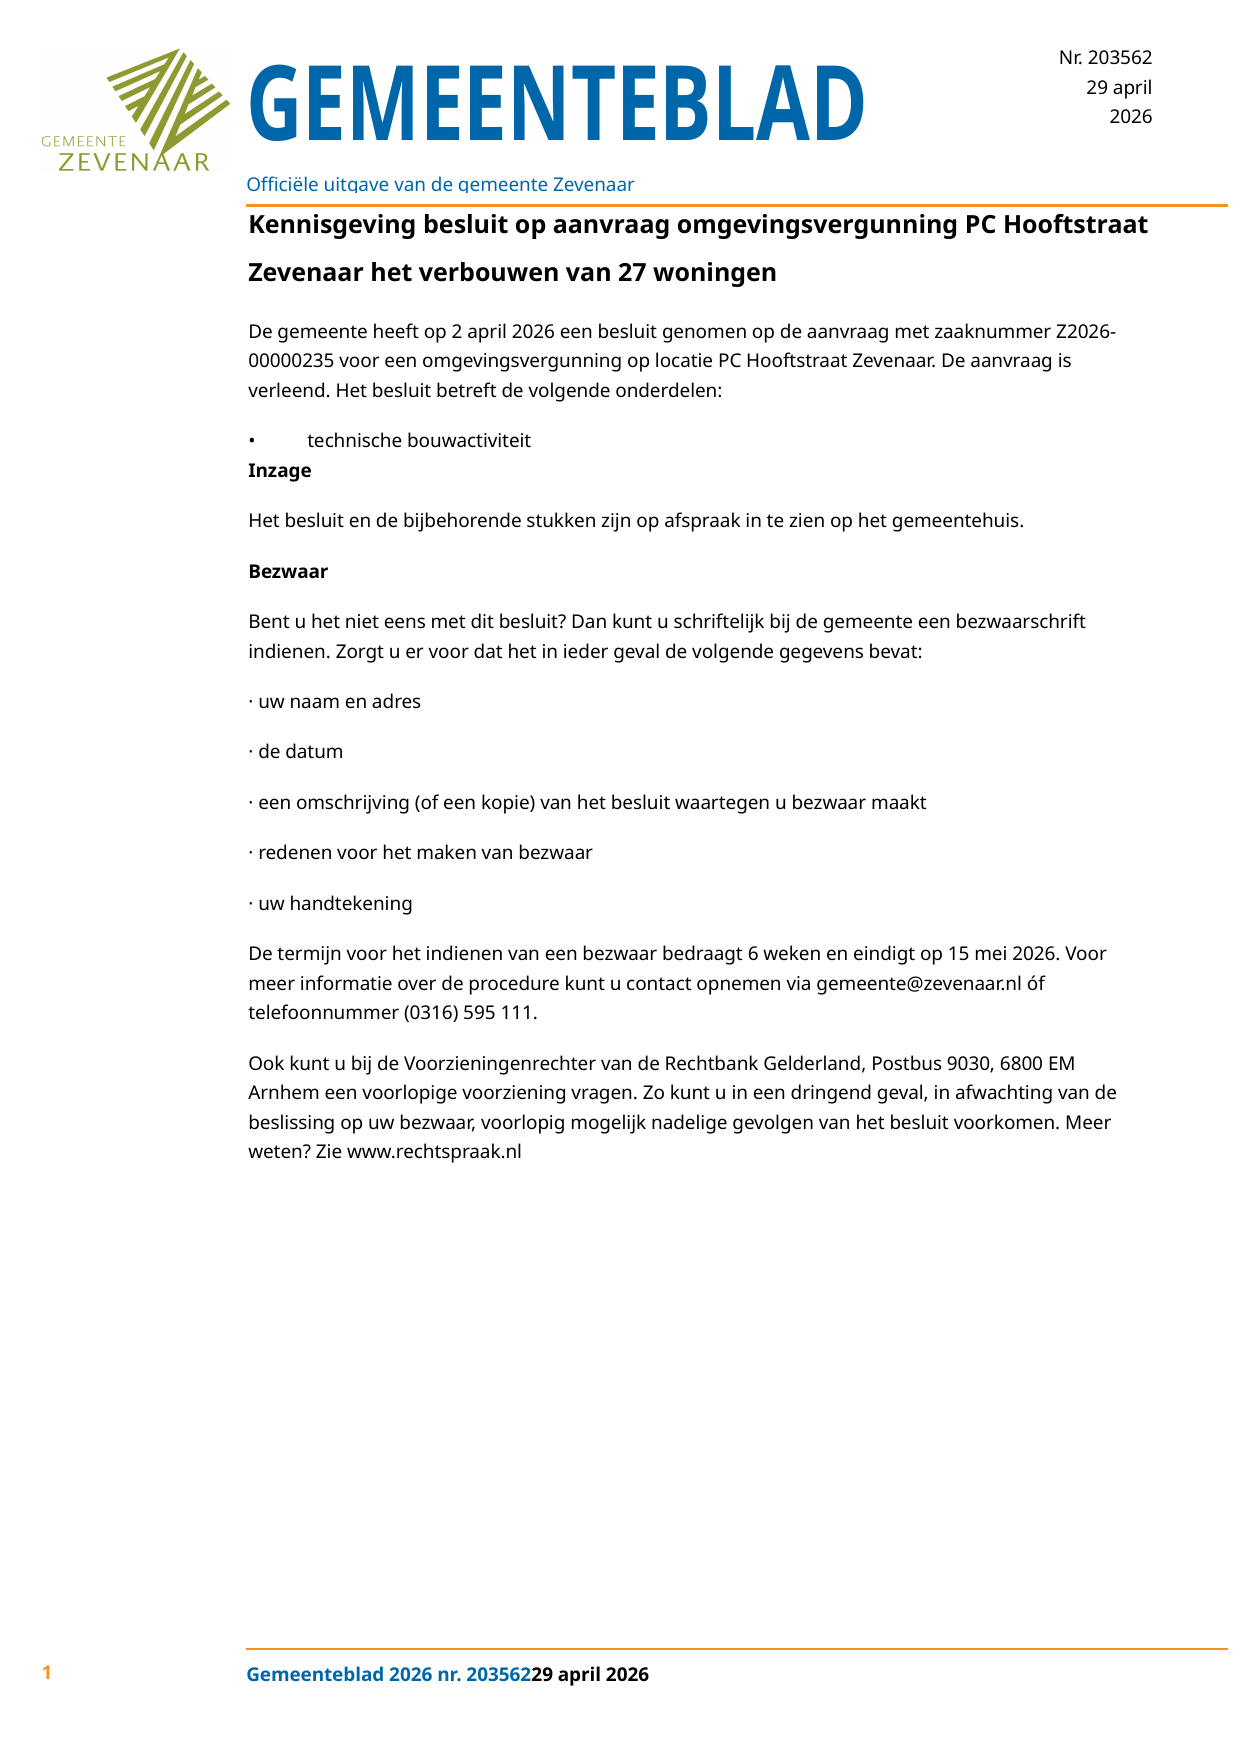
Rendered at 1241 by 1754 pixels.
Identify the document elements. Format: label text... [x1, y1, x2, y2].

text · uw handtekening [248, 890, 1152, 916]
text Inzage [248, 457, 1152, 483]
text De termijn voor het indienen van een bezwaar bedraagt 6 weken en eindigt op 15 mei 2026. Voor meer informatie over de procedure kunt u contact opnemen via gemeente@zevenaar.nl óf telefoonnummer (0316) 595 111. [248, 940, 1152, 1025]
text Kennisgeving besluit op aanvraag omgevingsvergunning PC Hooftstraat Zevenaar het verbouwen van 27 woningen [248, 207, 1152, 288]
picture [41, 47, 231, 172]
text · uw naam en adres [248, 688, 1152, 714]
text De gemeente heeft op 2 april 2026 een besluit genomen op de aanvraag met zaaknummer Z2026-00000235 voor een omgevingsvergunning op locatie PC Hooftstraat Zevenaar. De aanvraag is verleend. Het besluit betreft de volgende onderdelen: [248, 318, 1152, 403]
text · de datum [248, 739, 1152, 764]
text Het besluit en de bijbehorende stukken zijn op afspraak in te zien op het gemeentehuis. [248, 507, 1152, 533]
list technische bouwactiviteit [248, 427, 1152, 453]
text Bezwaar [248, 558, 1152, 584]
text · een omschrijving (of een kopie) van het besluit waartegen u bezwaar maakt [248, 789, 1152, 815]
text Ook kunt u bij de Voorzieningenrechter van de Rechtbank Gelderland, Postbus 9030, 6800 EM Arnhem een voorlopige voorziening vragen. Zo kunt u in een dringend geval, in afwachting van de beslissing op uw bezwaar, voorlopig mogelijk nadelige gevolgen van het besluit voorkomen. Meer weten? Zie www.rechtspraak.nl [248, 1050, 1152, 1164]
text · redenen voor het maken van bezwaar [248, 839, 1152, 865]
text Bent u het niet eens met dit besluit? Dan kunt u schriftelijk bij de gemeente een bezwaarschrift indienen. Zorgt u er voor dat het in ieder geval de volgende gegevens bevat: [248, 608, 1152, 664]
